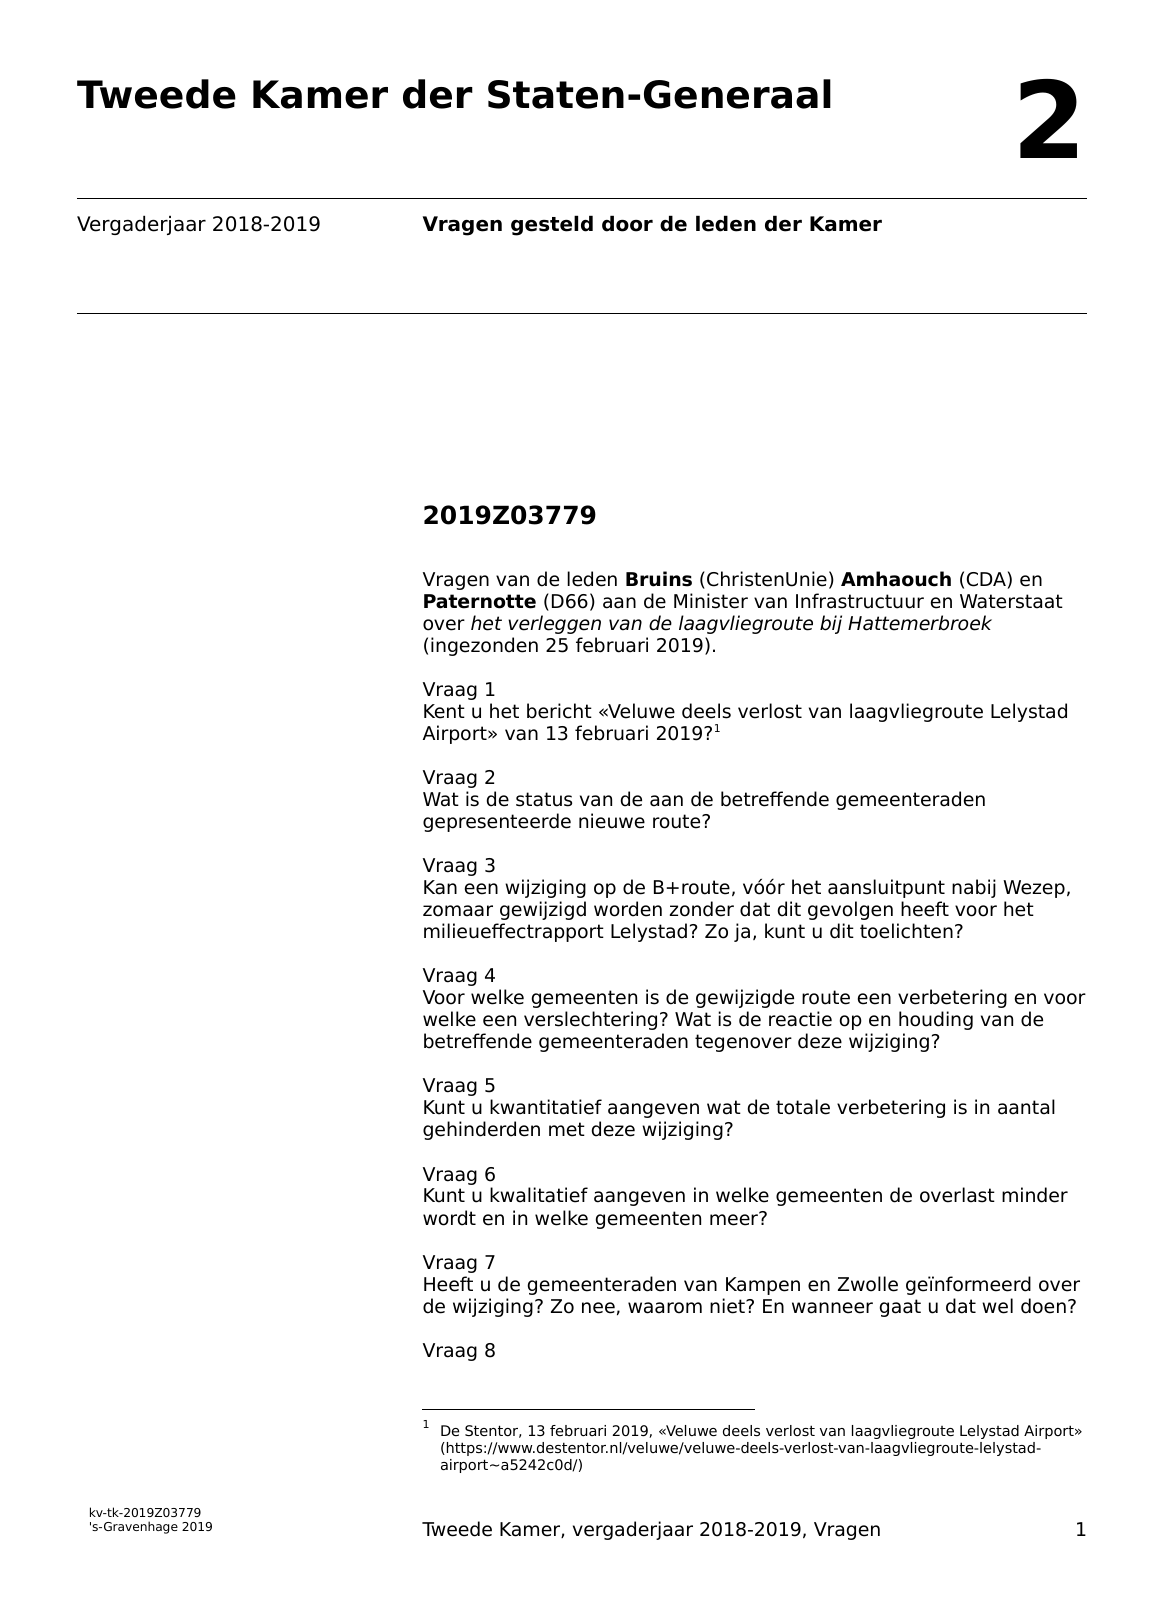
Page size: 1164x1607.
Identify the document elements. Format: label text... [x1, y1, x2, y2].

text Kunt u kwantitatief aangeven wat de totale verbetering is in aantal gehinderden met deze wijziging? [422, 1097, 1087, 1141]
text Vraag 1 [422, 679, 1087, 701]
table_header Tweede Kamer der Staten-Generaal [77, 59, 886, 198]
table_cell Vragen gesteld door de leden der Kamer [422, 199, 1087, 313]
text Vraag 3 [422, 855, 1087, 877]
text Voor welke gemeenten is de gewijzigde route een verbetering en voor welke een verslechtering? Wat is de reactie op en houding van de betreffende gemeenteraden tegenover deze wijziging? [422, 987, 1087, 1053]
text De Stentor, 13 februari 2019, «Veluwe deels verlost van laagvliegroute Lelystad Airport» (https://www.destentor.nl/veluwe/veluwe-deels-verlost-van-laagvliegroute-lelystad-airport~a5242c0d/) [422, 1418, 1087, 1474]
text Kunt u kwalitatief aangeven in welke gemeenten de overlast minder wordt en in welke gemeenten meer? [422, 1185, 1087, 1229]
text Wat is de status van de aan de betreffende gemeenteraden gepresenteerde nieuwe route? [422, 789, 1087, 833]
table_cell Vergaderjaar 2018-2019 [77, 199, 422, 313]
text Kent u het bericht «Veluwe deels verlost van laagvliegroute Lelystad Airport» van 13 februari 2019? [422, 701, 1087, 745]
text Vraag 6 [422, 1163, 1087, 1185]
text Vragen van de leden Bruins (ChristenUnie) Amhaouch (CDA) en Paternotte (D66) aan de Minister van Infrastructuur en Waterstaat over het verleggen van de laagvliegroute bij Hattemerbroek (ingezonden 25 februari 2019). [422, 569, 1087, 657]
text Vraag 2 [422, 767, 1087, 789]
text kv-tk-2019Z03779 [88, 1506, 323, 1520]
text Vraag 7 [422, 1252, 1087, 1273]
text Heeft u de gemeenteraden van Kampen en Zwolle geïnformeerd over de wijziging? Zo nee, waarom niet? En wanneer gaat u dat wel doen? [422, 1273, 1087, 1317]
text Vraag 4 [422, 965, 1087, 987]
text Kan een wijziging op de B+route, vóór het aansluitpunt nabij Wezep, zomaar gewijzigd worden zonder dat dit gevolgen heeft voor het milieueffectrapport Lelystad? Zo ja, kunt u dit toelichten? [422, 877, 1087, 943]
text 2019Z03779 [422, 501, 1087, 531]
text Vraag 8 [422, 1340, 1087, 1362]
text 's-Gravenhage 2019 [88, 1520, 323, 1534]
table_header 2 [886, 59, 1087, 198]
text Vraag 5 [422, 1075, 1087, 1097]
